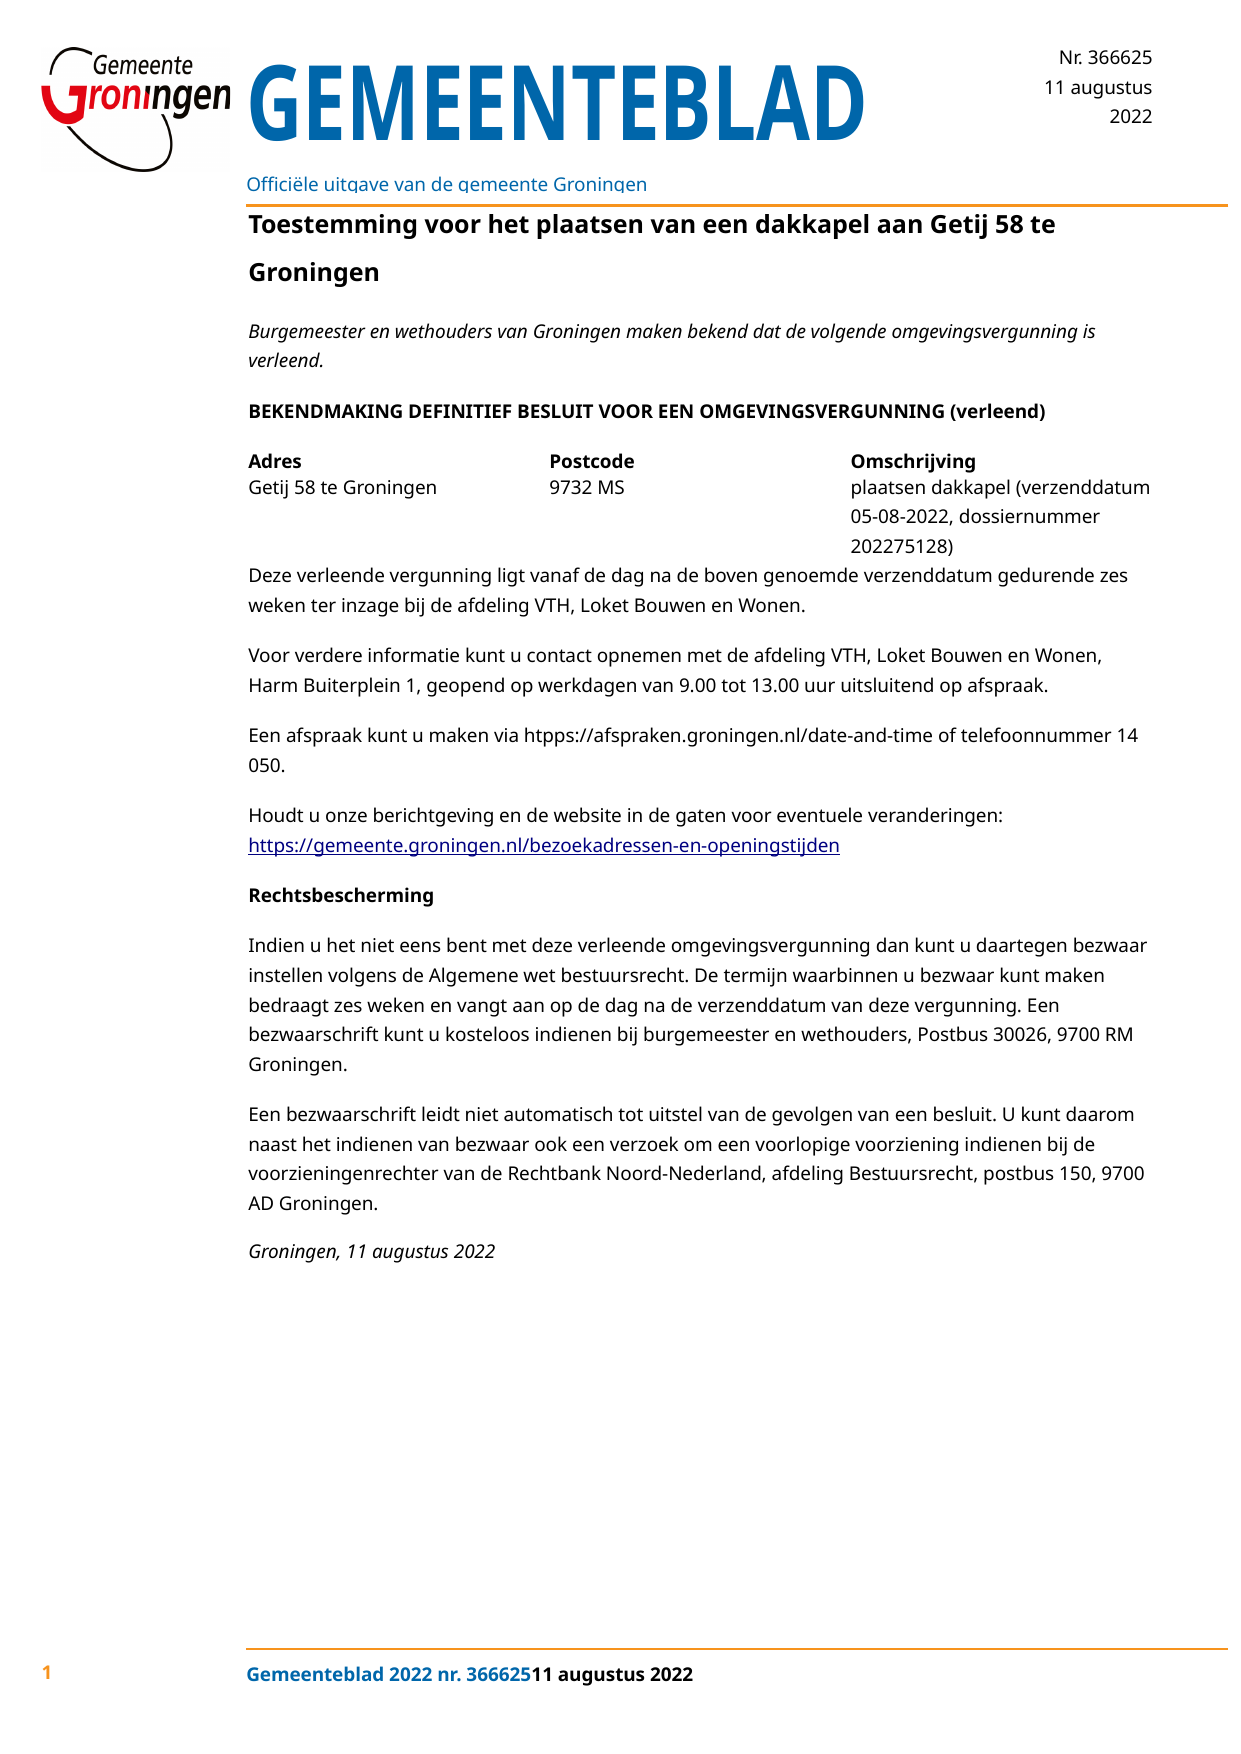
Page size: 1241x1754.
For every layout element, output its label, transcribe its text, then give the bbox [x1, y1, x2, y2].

table_header Adres [248, 449, 549, 474]
table_header Postcode [549, 449, 850, 474]
text Houdt u onze berichtgeving en de website in de gaten voor eventuele veranderingen: https://gemeente.groningen.nl/bezoekadressen-en-openingstijden [248, 802, 1152, 858]
text Toestemming voor het plaatsen van een dakkapel aan Getij 58 te Groningen [248, 207, 1152, 288]
text Deze verleende vergunning ligt vanaf de dag na de boven genoemde verzenddatum gedurende zes weken ter inzage bij de afdeling VTH, Loket Bouwen en Wonen. [248, 562, 1152, 618]
table_cell 9732 MS [549, 474, 850, 559]
text Burgemeester en wethouders van Groningen maken bekend dat de volgende omgevingsvergunning is verleend. [248, 318, 1152, 373]
text Voor verdere informatie kunt u contact opnemen met de afdeling VTH, Loket Bouwen en Wonen, Harm Buiterplein 1, geopend op werkdagen van 9.00 tot 13.00 uur uitsluitend op afspraak. [248, 642, 1152, 698]
text Rechtsbescherming [248, 882, 1152, 908]
picture [41, 47, 231, 172]
table_cell plaatsen dakkapel (verzenddatum 05-08-2022, dossiernummer 202275128) [850, 474, 1152, 559]
text Een afspraak kunt u maken via htpps://afspraken.groningen.nl/date-and-time of telefoonnummer 14 050. [248, 722, 1152, 778]
text Indien u het niet eens bent met deze verleende omgevingsvergunning dan kunt u daartegen bezwaar instellen volgens de Algemene wet bestuursrecht. De termijn waarbinnen u bezwaar kunt maken bedraagt zes weken en vangt aan op de dag na de verzenddatum van deze vergunning. Een bezwaarschrift kunt u kosteloos indienen bij burgemeester en wethouders, Postbus 30026, 9700 RM Groningen. [248, 933, 1152, 1077]
text Groningen, 11 augustus 2022 [248, 1238, 1152, 1264]
table_cell Getij 58 te Groningen [248, 474, 549, 559]
text BEKENDMAKING DEFINITIEF BESLUIT VOOR EEN OMGEVINGSVERGUNNING (verleend) [248, 398, 1152, 424]
table_header Omschrijving [850, 449, 1152, 474]
text Een bezwaarschrift leidt niet automatisch tot uitstel van de gevolgen van een besluit. U kunt daarom naast het indienen van bezwaar ook een verzoek om een voorlopige voorziening indienen bij de voorzieningenrechter van de Rechtbank Noord-Nederland, afdeling Bestuursrecht, postbus 150, 9700 AD Groningen. [248, 1101, 1152, 1216]
